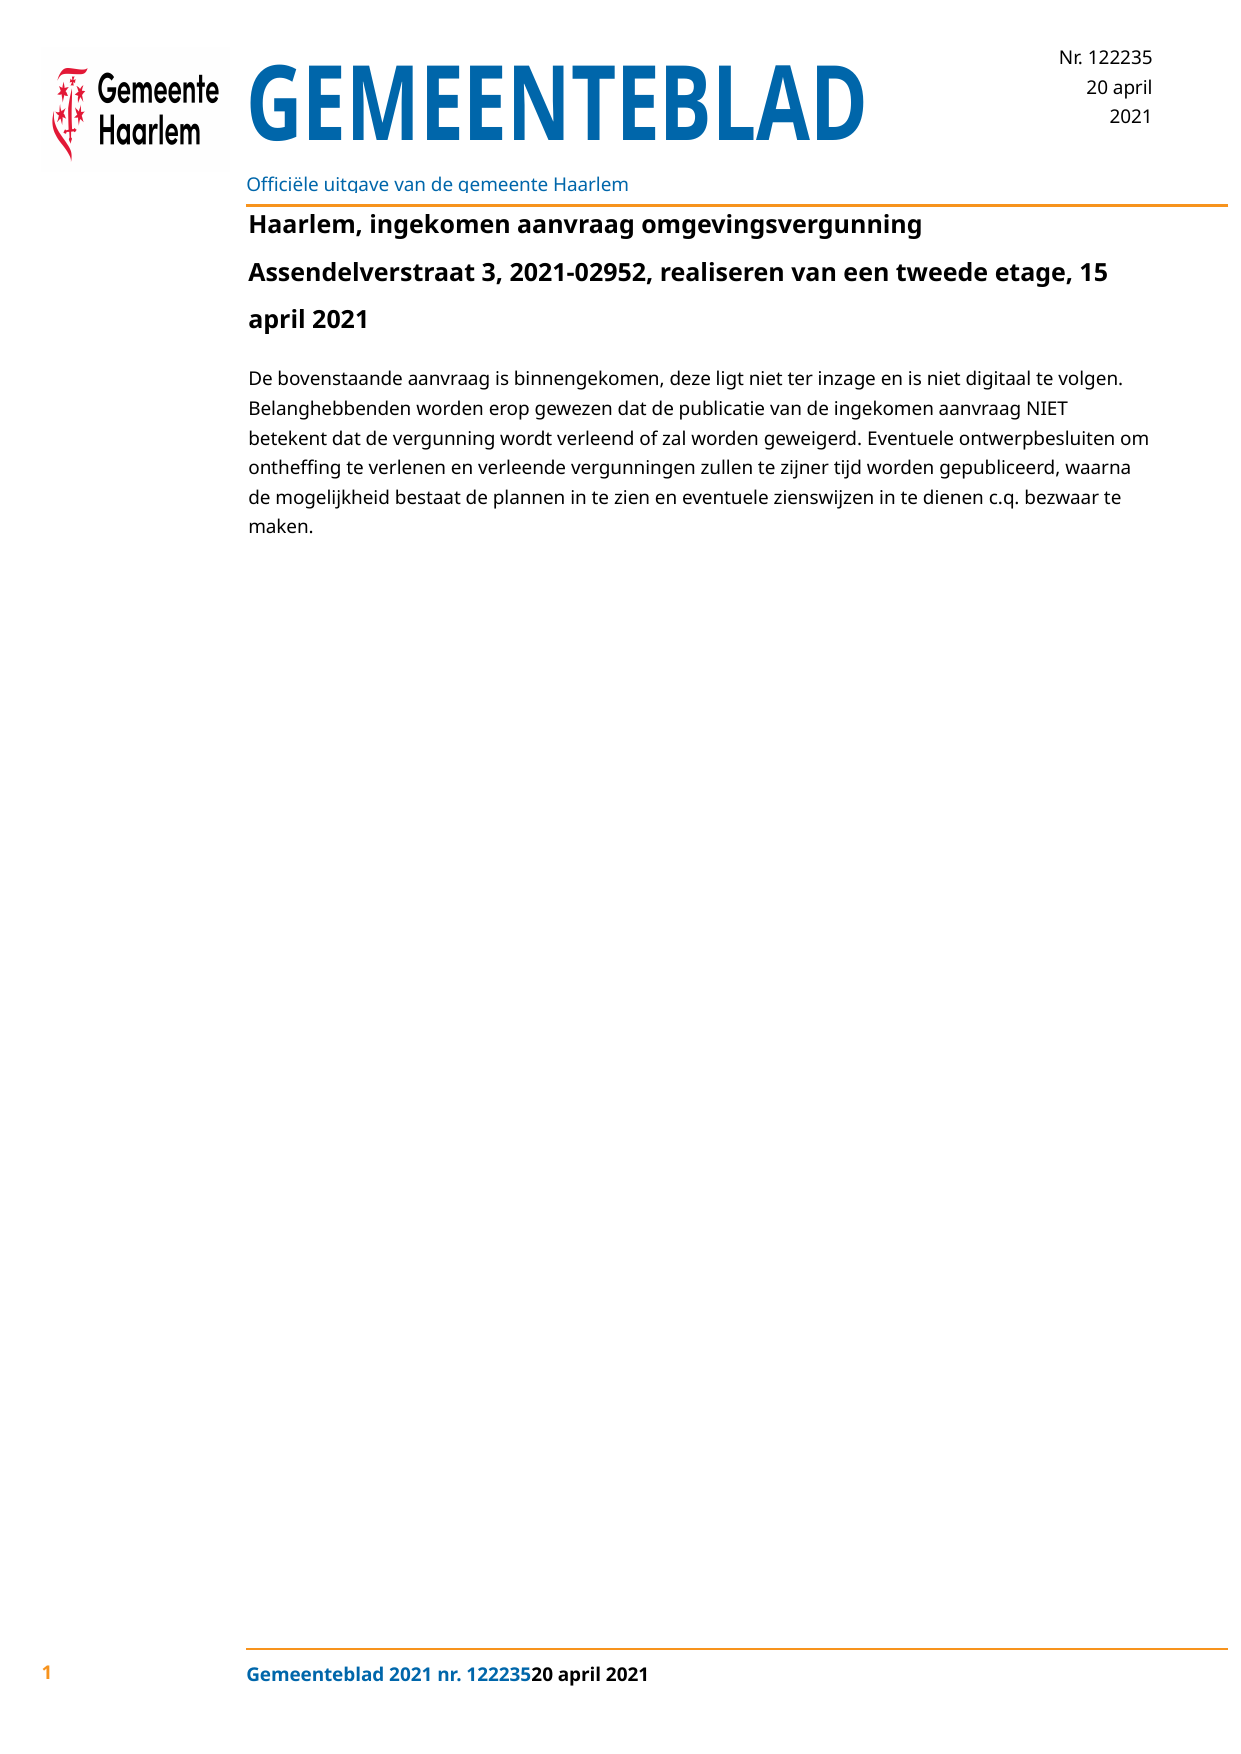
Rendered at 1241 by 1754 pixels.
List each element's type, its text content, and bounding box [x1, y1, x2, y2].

text Haarlem, ingekomen aanvraag omgevingsvergunning Assendelverstraat 3, 2021-02952, realiseren van een tweede etage, 15 april 2021 [248, 207, 1152, 336]
picture [41, 47, 231, 172]
text De bovenstaande aanvraag is binnengekomen, deze ligt niet ter inzage en is niet digitaal te volgen. Belanghebbenden worden erop gewezen dat de publicatie van de ingekomen aanvraag NIET betekent dat de vergunning wordt verleend of zal worden geweigerd. Eventuele ontwerpbesluiten om ontheffing te verlenen en verleende vergunningen zullen te zijner tijd worden gepubliceerd, waarna de mogelijkheid bestaat de plannen in te zien en eventuele zienswijzen in te dienen c.q. bezwaar te maken. [248, 366, 1152, 539]
